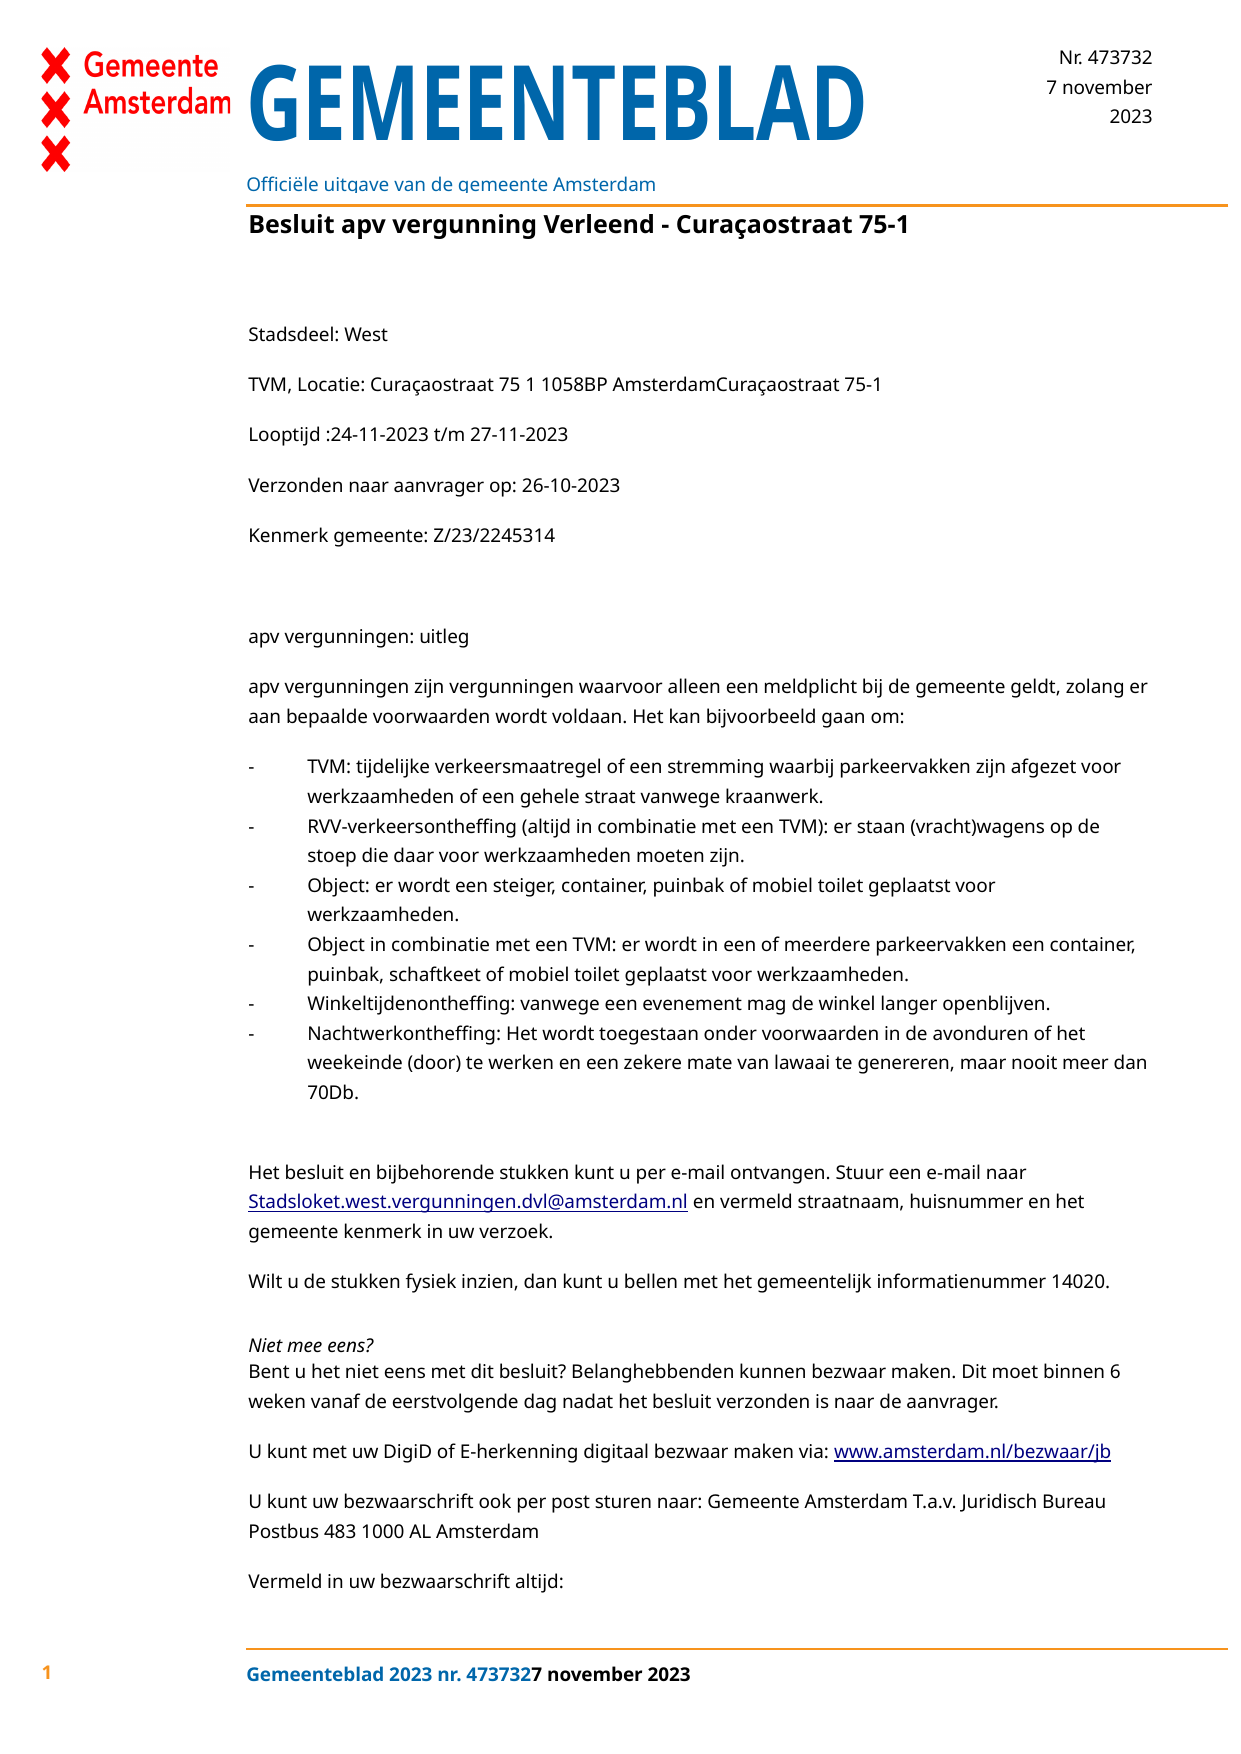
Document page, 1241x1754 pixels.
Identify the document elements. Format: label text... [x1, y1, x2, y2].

text apv vergunningen: uitleg [248, 623, 1152, 649]
text Stadsdeel: West [248, 321, 1152, 346]
list Winkeltijdenontheffing: vanwege een evenement mag de winkel langer openblijven. [248, 990, 1152, 1016]
text Wilt u de stukken fysiek inzien, dan kunt u bellen met het gemeentelijk informatienummer 14020. [248, 1269, 1152, 1294]
text U kunt uw bezwaarschrift ook per post sturen naar: Gemeente Amsterdam T.a.v. Juridisch Bureau Postbus 483 1000 AL Amsterdam [248, 1489, 1152, 1544]
list Nachtwerkontheffing: Het wordt toegestaan onder voorwaarden in de avonduren of het weekeinde (door) te werken en een zekere mate van lawaai te genereren, maar nooit meer dan 70Db. [248, 1020, 1152, 1105]
text Niet mee eens? [248, 1333, 1152, 1358]
list Object: er wordt een steiger, container, puinbak of mobiel toilet geplaatst voor werkzaamheden. [248, 872, 1152, 927]
text Vermeld in uw bezwaarschrift altijd: [248, 1569, 1152, 1594]
picture [41, 47, 231, 172]
text Besluit apv vergunning Verleend - Curaçaostraat 75-1 [248, 207, 1152, 241]
text TVM, Locatie: Curaçaostraat 75 1 1058BP AmsterdamCuraçaostraat 75-1 [248, 371, 1152, 397]
text Verzonden naar aanvrager op: 26-10-2023 [248, 472, 1152, 498]
text Looptijd :24-11-2023 t/m 27-11-2023 [248, 422, 1152, 447]
list RVV-verkeersontheffing (altijd in combinatie met een TVM): er staan (vracht)wagens op de stoep die daar voor werkzaamheden moeten zijn. [248, 813, 1152, 868]
list Object in combinatie met een TVM: er wordt in een of meerdere parkeervakken een container, puinbak, schaftkeet of mobiel toilet geplaatst voor werkzaamheden. [248, 931, 1152, 986]
text Bent u het niet eens met dit besluit? Belanghebbenden kunnen bezwaar maken. Dit moet binnen 6 weken vanaf de eerstvolgende dag nadat het besluit verzonden is naar de aanvrager. [248, 1358, 1152, 1414]
text apv vergunningen zijn vergunningen waarvoor alleen een meldplicht bij de gemeente geldt, zolang er aan bepaalde voorwaarden wordt voldaan. Het kan bijvoorbeeld gaan om: [248, 674, 1152, 729]
list TVM: tijdelijke verkeersmaatregel of een stremming waarbij parkeervakken zijn afgezet voor werkzaamheden of een gehele straat vanwege kraanwerk. [248, 754, 1152, 809]
text Het besluit en bijbehorende stukken kunt u per e-mail ontvangen. Stuur een e-mail naar Stadsloket.west.vergunningen.dvl@amsterdam.nl en vermeld straatnaam, huisnummer en het gemeente kenmerk in uw verzoek. [248, 1159, 1152, 1244]
text U kunt met uw DigiD of E-herkenning digitaal bezwaar maken via: www.amsterdam.nl/bezwaar/jb [248, 1438, 1152, 1464]
text Kenmerk gemeente: Z/23/2245314 [248, 522, 1152, 548]
